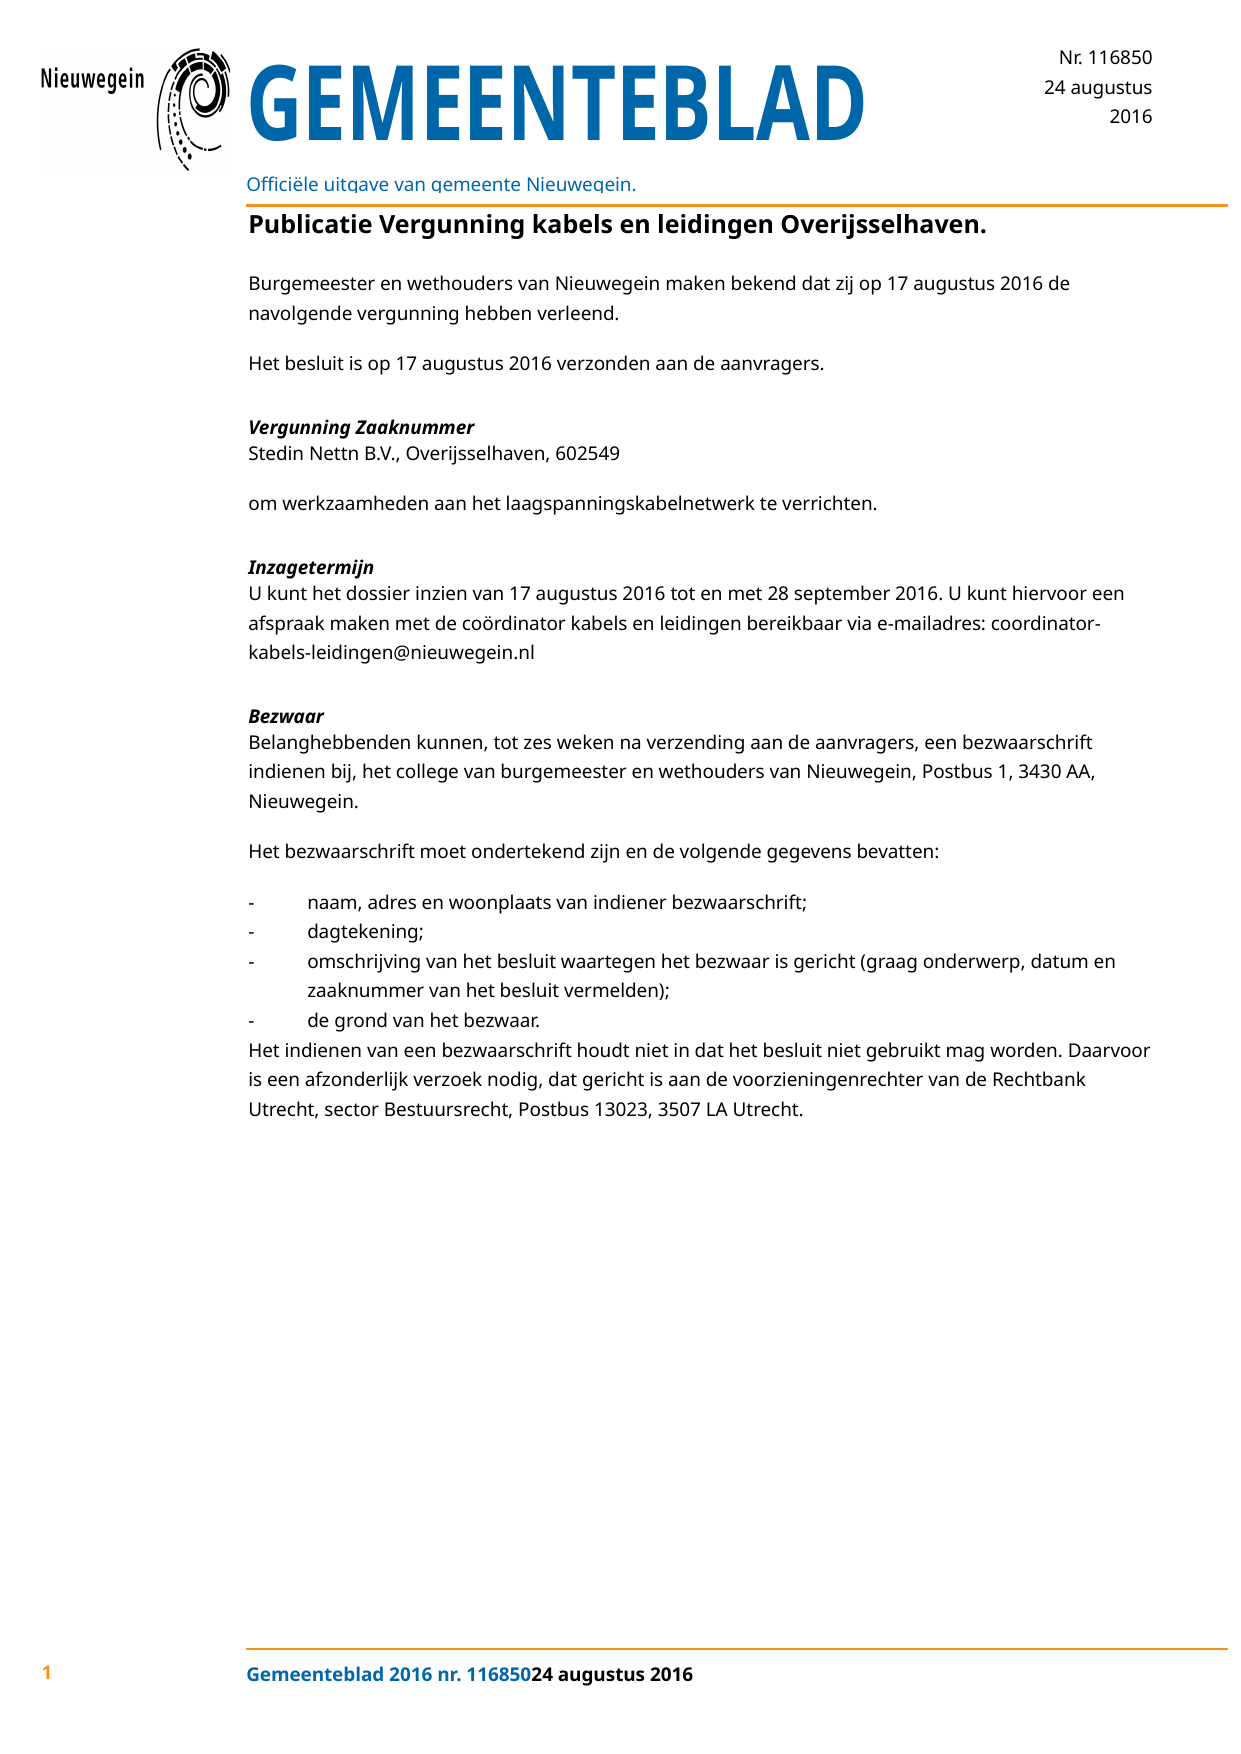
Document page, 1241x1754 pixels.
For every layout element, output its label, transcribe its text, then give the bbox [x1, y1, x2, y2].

list de grond van het bezwaar. [248, 1007, 1152, 1033]
text Publicatie Vergunning kabels en leidingen Overijsselhaven. [248, 207, 1152, 241]
text U kunt het dossier inzien van 17 augustus 2016 tot en met 28 september 2016. U kunt hiervoor een afspraak maken met de coördinator kabels en leidingen bereikbaar via e-mailadres: coordinator-kabels-leidingen@nieuwegein.nl [248, 580, 1152, 665]
text Het indienen van een bezwaarschrift houdt niet in dat het besluit niet gebruikt mag worden. Daarvoor is een afzonderlijk verzoek nodig, dat gericht is aan de voorzieningenrechter van de Rechtbank Utrecht, sector Bestuursrecht, Postbus 13023, 3507 LA Utrecht. [248, 1037, 1152, 1122]
picture [41, 47, 231, 172]
text Burgemeester en wethouders van Nieuwegein maken bekend dat zij op 17 augustus 2016 de navolgende vergunning hebben verleend. [248, 270, 1152, 326]
text Bezwaar [248, 703, 1152, 729]
list omschrijving van het besluit waartegen het bezwaar is gericht (graag onderwerp, datum en zaaknummer van het besluit vermelden); [248, 948, 1152, 1003]
list dagtekening; [248, 918, 1152, 944]
text Het besluit is op 17 augustus 2016 verzonden aan de aanvragers. [248, 350, 1152, 376]
list naam, adres en woonplaats van indiener bezwaarschrift; [248, 889, 1152, 915]
text Inzagetermijn [248, 554, 1152, 580]
text Het bezwaarschrift moet ondertekend zijn en de volgende gegevens bevatten: [248, 838, 1152, 864]
text Vergunning Zaaknummer [248, 414, 1152, 440]
text Belanghebbenden kunnen, tot zes weken na verzending aan de aanvragers, een bezwaarschrift indienen bij, het college van burgemeester en wethouders van Nieuwegein, Postbus 1, 3430 AA, Nieuwegein. [248, 729, 1152, 814]
text om werkzaamheden aan het laagspanningskabelnetwerk te verrichten. [248, 490, 1152, 516]
text Stedin Nettn B.V., Overijsselhaven, 602549 [248, 440, 1152, 466]
